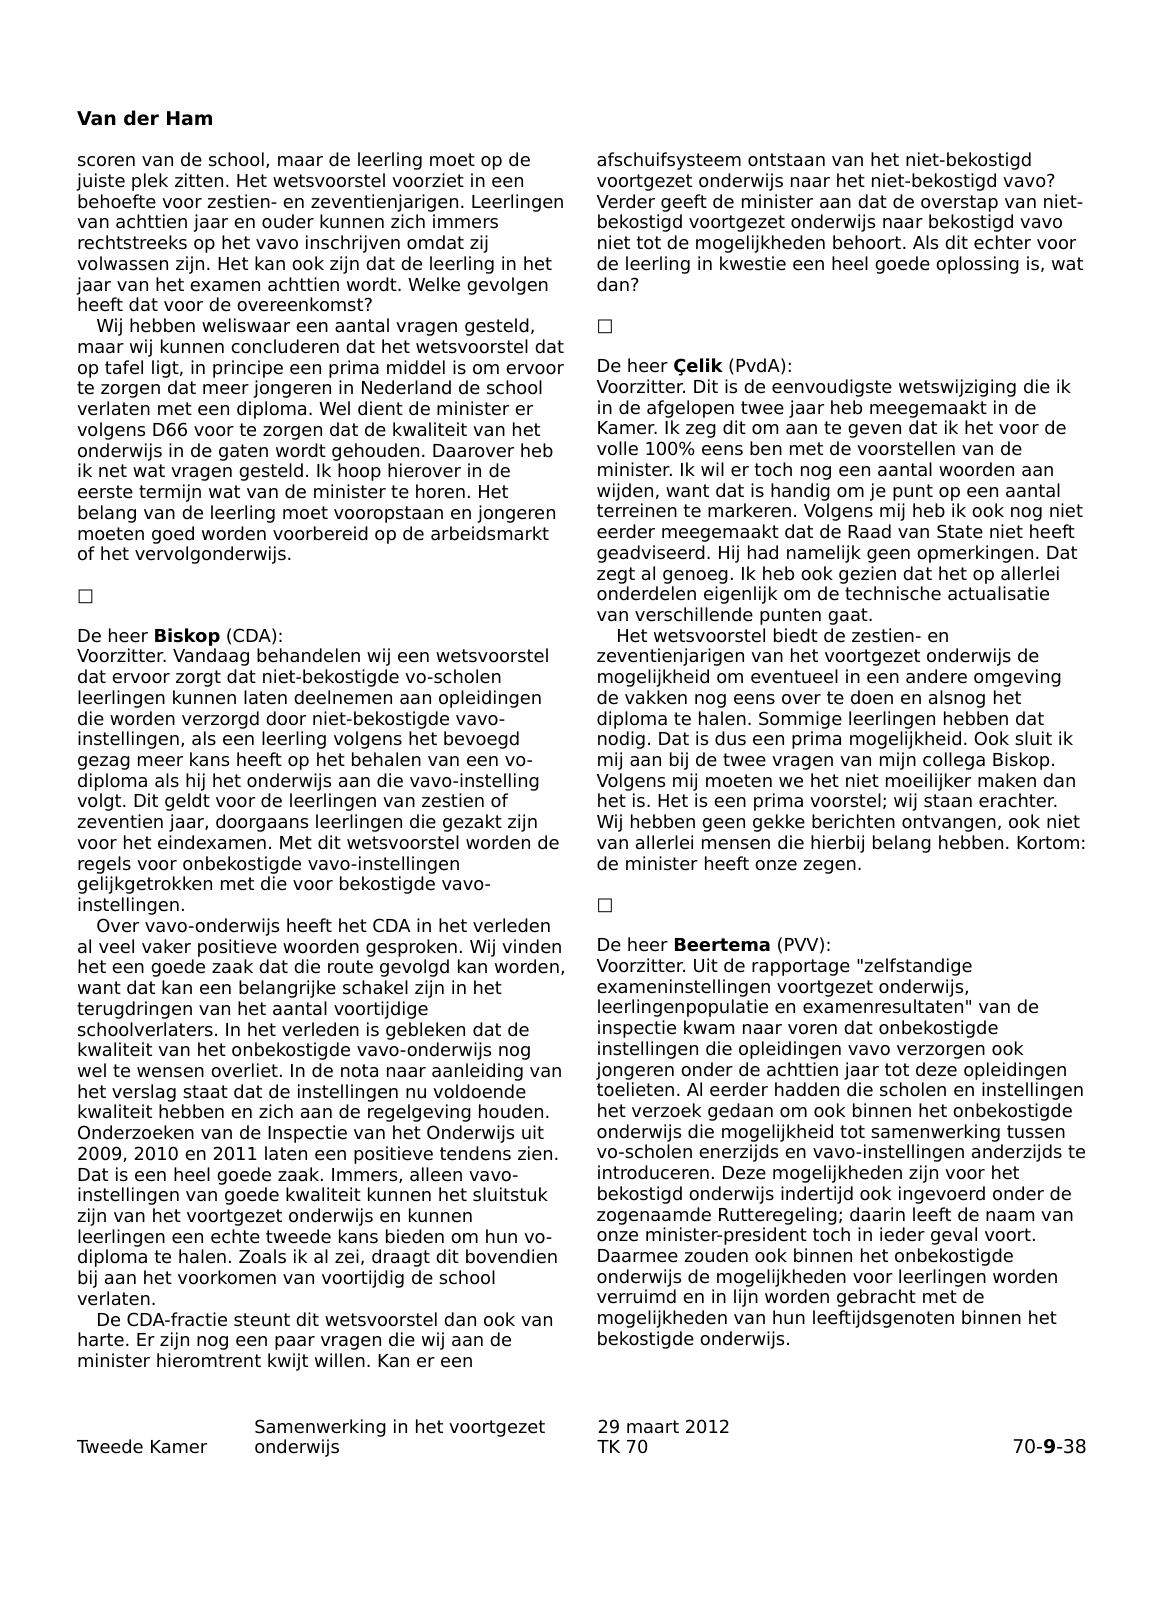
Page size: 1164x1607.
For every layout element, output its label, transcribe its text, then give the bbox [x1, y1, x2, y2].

text De CDA-fractie steunt dit wetsvoorstel dan ook van harte. Er zijn nog een paar vragen die wij aan de minister hieromtrent kwijt willen. Kan er een [77, 1309, 567, 1372]
text Wij hebben weliswaar een aantal vragen gesteld, maar wij kunnen concluderen dat het wetsvoorstel dat op tafel ligt, in principe een prima middel is om ervoor te zorgen dat meer jongeren in Nederland de school verlaten met een diploma. Wel dient de minister er volgens D66 voor te zorgen dat de kwaliteit van het onderwijs in de gaten wordt gehouden. Daarover heb ik net wat vragen gesteld. Ik hoop hierover in de eerste termijn wat van de minister te horen. Het belang van de leerling moet vooropstaan en jongeren moeten goed worden voorbereid op de arbeidsmarkt of het vervolgonderwijs. [77, 316, 567, 565]
text De heer Çelik (PvdA): [596, 356, 1087, 377]
text afschuifsysteem ontstaan van het niet-bekostigd voortgezet onderwijs naar het niet-bekostigd vavo? Verder geeft de minister aan dat de overstap van niet-bekostigd voortgezet onderwijs naar bekostigd vavo niet tot de mogelijkheden behoort. Als dit echter voor de leerling in kwestie een heel goede oplossing is, wat dan? [596, 150, 1087, 295]
text Voorzitter. Uit de rapportage "zelfstandige exameninstellingen voortgezet onderwijs, leerlingenpopulatie en examenresultaten" van de inspectie kwam naar voren dat onbekostigde instellingen die opleidingen vavo verzorgen ook jongeren onder de achttien jaar tot deze opleidingen toelieten. Al eerder hadden die scholen en instellingen het verzoek gedaan om ook binnen het onbekostigde onderwijs die mogelijkheid tot samenwerking tussen vo-scholen enerzijds en vavo-instellingen anderzijds te introduceren. Deze mogelijkheden zijn voor het bekostigd onderwijs indertijd ook ingevoerd onder de zogenaamde Rutteregeling; daarin leeft de naam van onze minister-president toch in ieder geval voort. Daarmee zouden ook binnen het onbekostigde onderwijs de mogelijkheden voor leerlingen worden verruimd en in lijn worden gebracht met de mogelijkheden van hun leeftijdsgenoten binnen het bekostigde onderwijs. [596, 956, 1087, 1349]
text □ [77, 585, 567, 606]
text De heer Biskop (CDA): [77, 626, 567, 646]
text □ [596, 894, 1087, 915]
text Voorzitter. Dit is de eenvoudigste wetswijziging die ik in de afgelopen twee jaar heb meegemaakt in de Kamer. Ik zeg dit om aan te geven dat ik het voor de volle 100% eens ben met de voorstellen van de minister. Ik wil er toch nog een aantal woorden aan wijden, want dat is handig om je punt op een aantal terreinen te markeren. Volgens mij heb ik ook nog niet eerder meegemaakt dat de Raad van State niet heeft geadviseerd. Hij had namelijk geen opmerkingen. Dat zegt al genoeg. Ik heb ook gezien dat het op allerlei onderdelen eigenlijk om de technische actualisatie van verschillende punten gaat. [596, 377, 1087, 626]
text Voorzitter. Vandaag behandelen wij een wetsvoorstel dat ervoor zorgt dat niet-bekostigde vo-scholen leerlingen kunnen laten deelnemen aan opleidingen die worden verzorgd door niet-bekostigde vavo-instellingen, als een leerling volgens het bevoegd gezag meer kans heeft op het behalen van een vo-diploma als hij het onderwijs aan die vavo-instelling volgt. Dit geldt voor de leerlingen van zestien of zeventien jaar, doorgaans leerlingen die gezakt zijn voor het eindexamen. Met dit wetsvoorstel worden de regels voor onbekostigde vavo-instellingen gelijkgetrokken met die voor bekostigde vavo-instellingen. [77, 646, 567, 916]
text □ [596, 315, 1087, 336]
text scoren van de school, maar de leerling moet op de juiste plek zitten. Het wetsvoorstel voorziet in een behoefte voor zestien- en zeventienjarigen. Leerlingen van achttien jaar en ouder kunnen zich immers rechtstreeks op het vavo inschrijven omdat zij volwassen zijn. Het kan ook zijn dat de leerling in het jaar van het examen achttien wordt. Welke gevolgen heeft dat voor de overeenkomst? [77, 150, 567, 316]
text Het wetsvoorstel biedt de zestien- en zeventienjarigen van het voortgezet onderwijs de mogelijkheid om eventueel in een andere omgeving de vakken nog eens over te doen en alsnog het diploma te halen. Sommige leerlingen hebben dat nodig. Dat is dus een prima mogelijkheid. Ook sluit ik mij aan bij de twee vragen van mijn collega Biskop. Volgens mij moeten we het niet moeilijker maken dan het is. Het is een prima voorstel; wij staan erachter. Wij hebben geen gekke berichten ontvangen, ook niet van allerlei mensen die hierbij belang hebben. Kortom: de minister heeft onze zegen. [596, 626, 1087, 874]
text Over vavo-onderwijs heeft het CDA in het verleden al veel vaker positieve woorden gesproken. Wij vinden het een goede zaak dat die route gevolgd kan worden, want dat kan een belangrijke schakel zijn in het terugdringen van het aantal voortijdige schoolverlaters. In het verleden is gebleken dat de kwaliteit van het onbekostigde vavo-onderwijs nog wel te wensen overliet. In de nota naar aanleiding van het verslag staat dat de instellingen nu voldoende kwaliteit hebben en zich aan de regelgeving houden. Onderzoeken van de Inspectie van het Onderwijs uit 2009, 2010 en 2011 laten een positieve tendens zien. Dat is een heel goede zaak. Immers, alleen vavo-instellingen van goede kwaliteit kunnen het sluitstuk zijn van het voortgezet onderwijs en kunnen leerlingen een echte tweede kans bieden om hun vo-diploma te halen. Zoals ik al zei, draagt dit bovendien bij aan het voorkomen van voortijdig de school verlaten. [77, 916, 567, 1309]
text De heer Beertema (PVV): [596, 935, 1087, 956]
